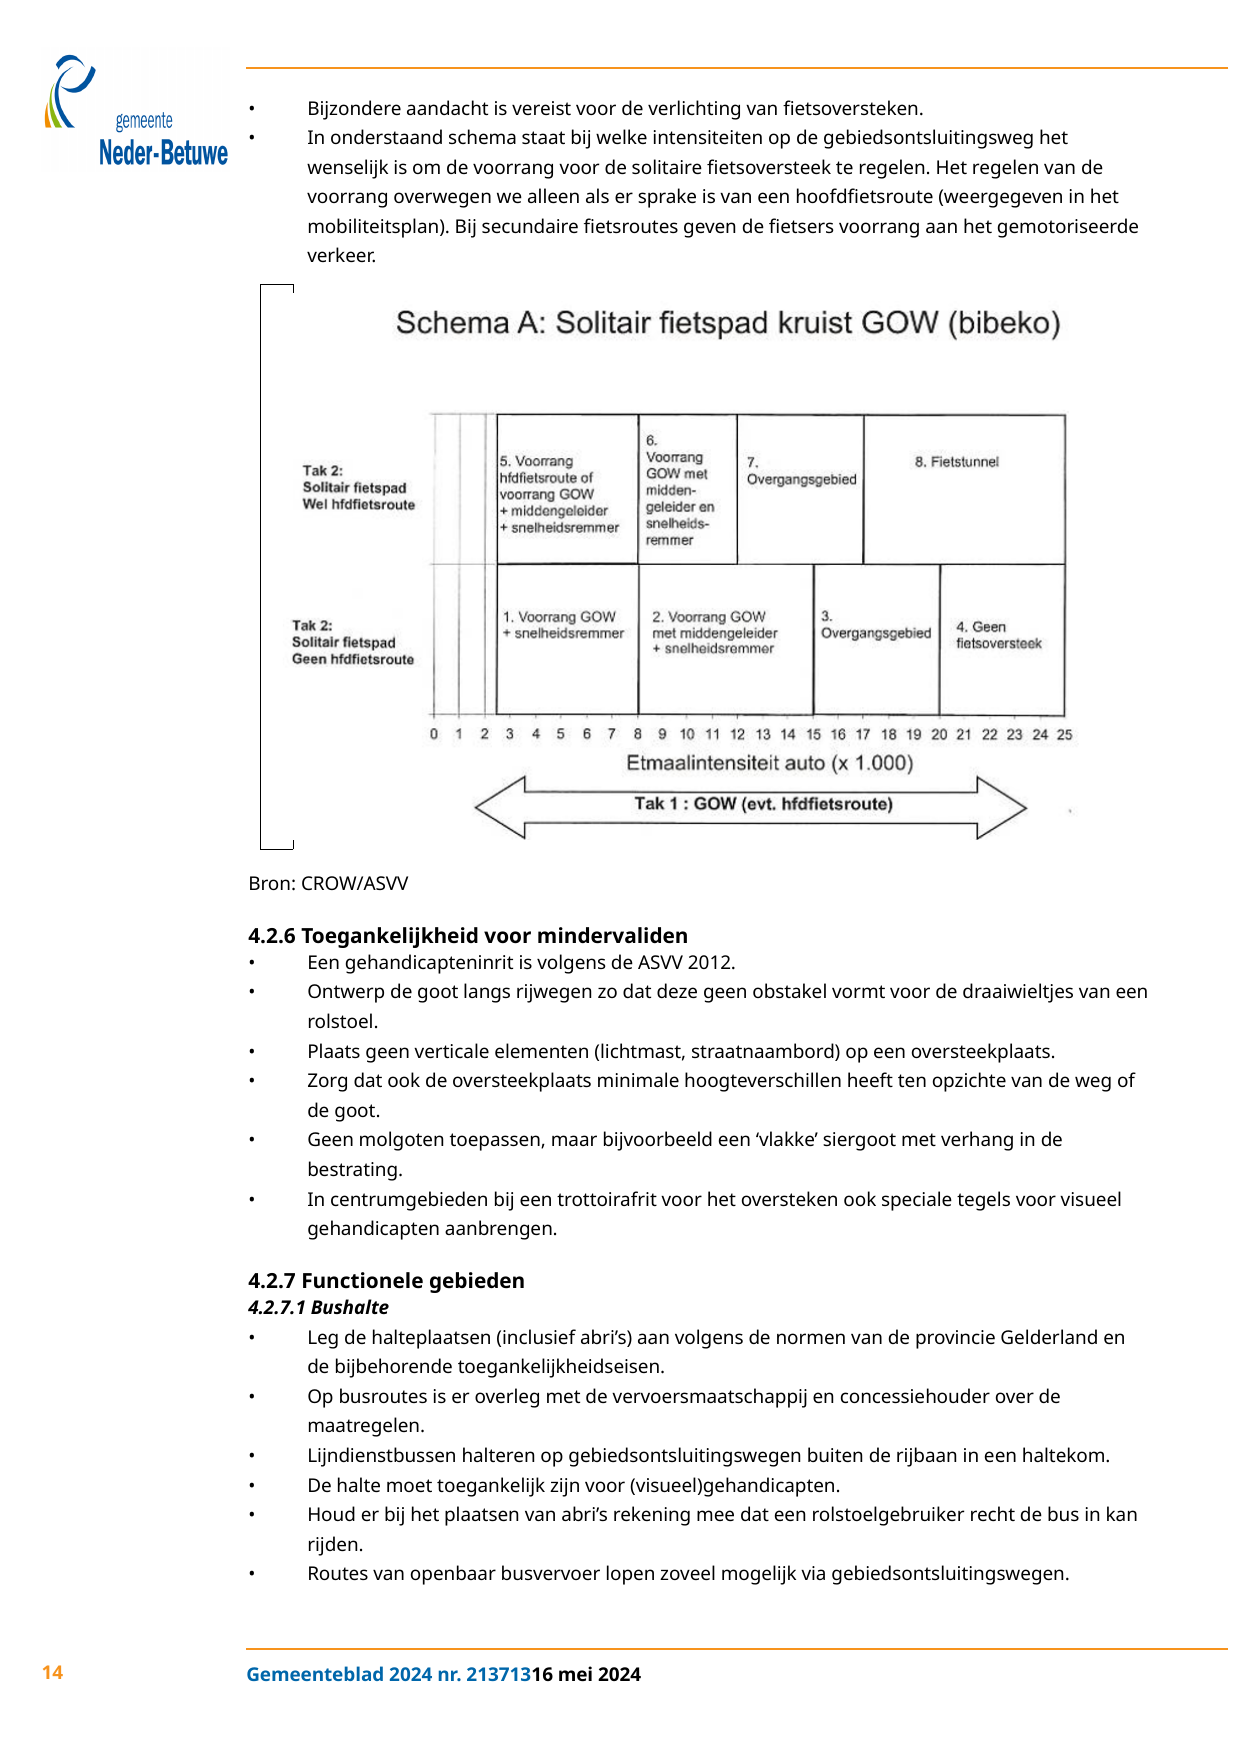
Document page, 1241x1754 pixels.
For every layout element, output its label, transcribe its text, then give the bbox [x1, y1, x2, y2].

text 4.2.6 Toegankelijkheid voor mindervaliden [248, 921, 1152, 949]
list Geen molgoten toepassen, maar bijvoorbeeld een ‘vlakke’ siergoot met verhang in de bestrating. [248, 1127, 1152, 1182]
list Lijndienstbussen halteren op gebiedsontsluitingswegen buiten de rijbaan in een haltekom. [248, 1442, 1152, 1468]
list Leg de halteplaatsen (inclusief abri’s) aan volgens de normen van de provincie Gelderland en de bijbehorende toegankelijkheidseisen. [248, 1324, 1152, 1379]
list Ontwerp de goot langs rijwegen zo dat deze geen obstakel vormt voor de draaiwieltjes van een rolstoel. [248, 979, 1152, 1034]
text Bron: CROW/ASVV [248, 870, 1152, 896]
text 4.2.7.1 Bushalte [248, 1294, 1152, 1320]
picture [41, 47, 231, 172]
picture [268, 293, 1090, 840]
list Zorg dat ook de oversteekplaats minimale hoogteverschillen heeft ten opzichte van de weg of de goot. [248, 1067, 1152, 1123]
text 4.2.7 Functionele gebieden [248, 1266, 1152, 1294]
list De halte moet toegankelijk zijn voor (visueel)gehandicapten. [248, 1472, 1152, 1497]
list Bijzondere aandacht is vereist voor de verlichting van fietsoversteken. [248, 95, 1152, 121]
list Houd er bij het plaatsen van abri’s rekening mee dat een rolstoelgebruiker recht de bus in kan rijden. [248, 1501, 1152, 1557]
list Routes van openbaar busvervoer lopen zoveel mogelijk via gebiedsontsluitingswegen. [248, 1561, 1152, 1586]
list In centrumgebieden bij een trottoirafrit voor het oversteken ook speciale tegels voor visueel gehandicapten aanbrengen. [248, 1186, 1152, 1241]
list In onderstaand schema staat bij welke intensiteiten op de gebiedsontsluitingsweg het wenselijk is om de voorrang voor de solitaire fietsoversteek te regelen. Het regelen van de voorrang overwegen we alleen als er sprake is van een hoofdfietsroute (weergegeven in het mobiliteitsplan). Bij secundaire fietsroutes geven de fietsers voorrang aan het gemotoriseerde verkeer. [248, 124, 1152, 268]
list Plaats geen verticale elementen (lichtmast, straatnaambord) op een oversteekplaats. [248, 1038, 1152, 1064]
list Een gehandicapteninrit is volgens de ASVV 2012. [248, 949, 1152, 975]
list Op busroutes is er overleg met de vervoersmaatschappij en concessiehouder over de maatregelen. [248, 1383, 1152, 1438]
